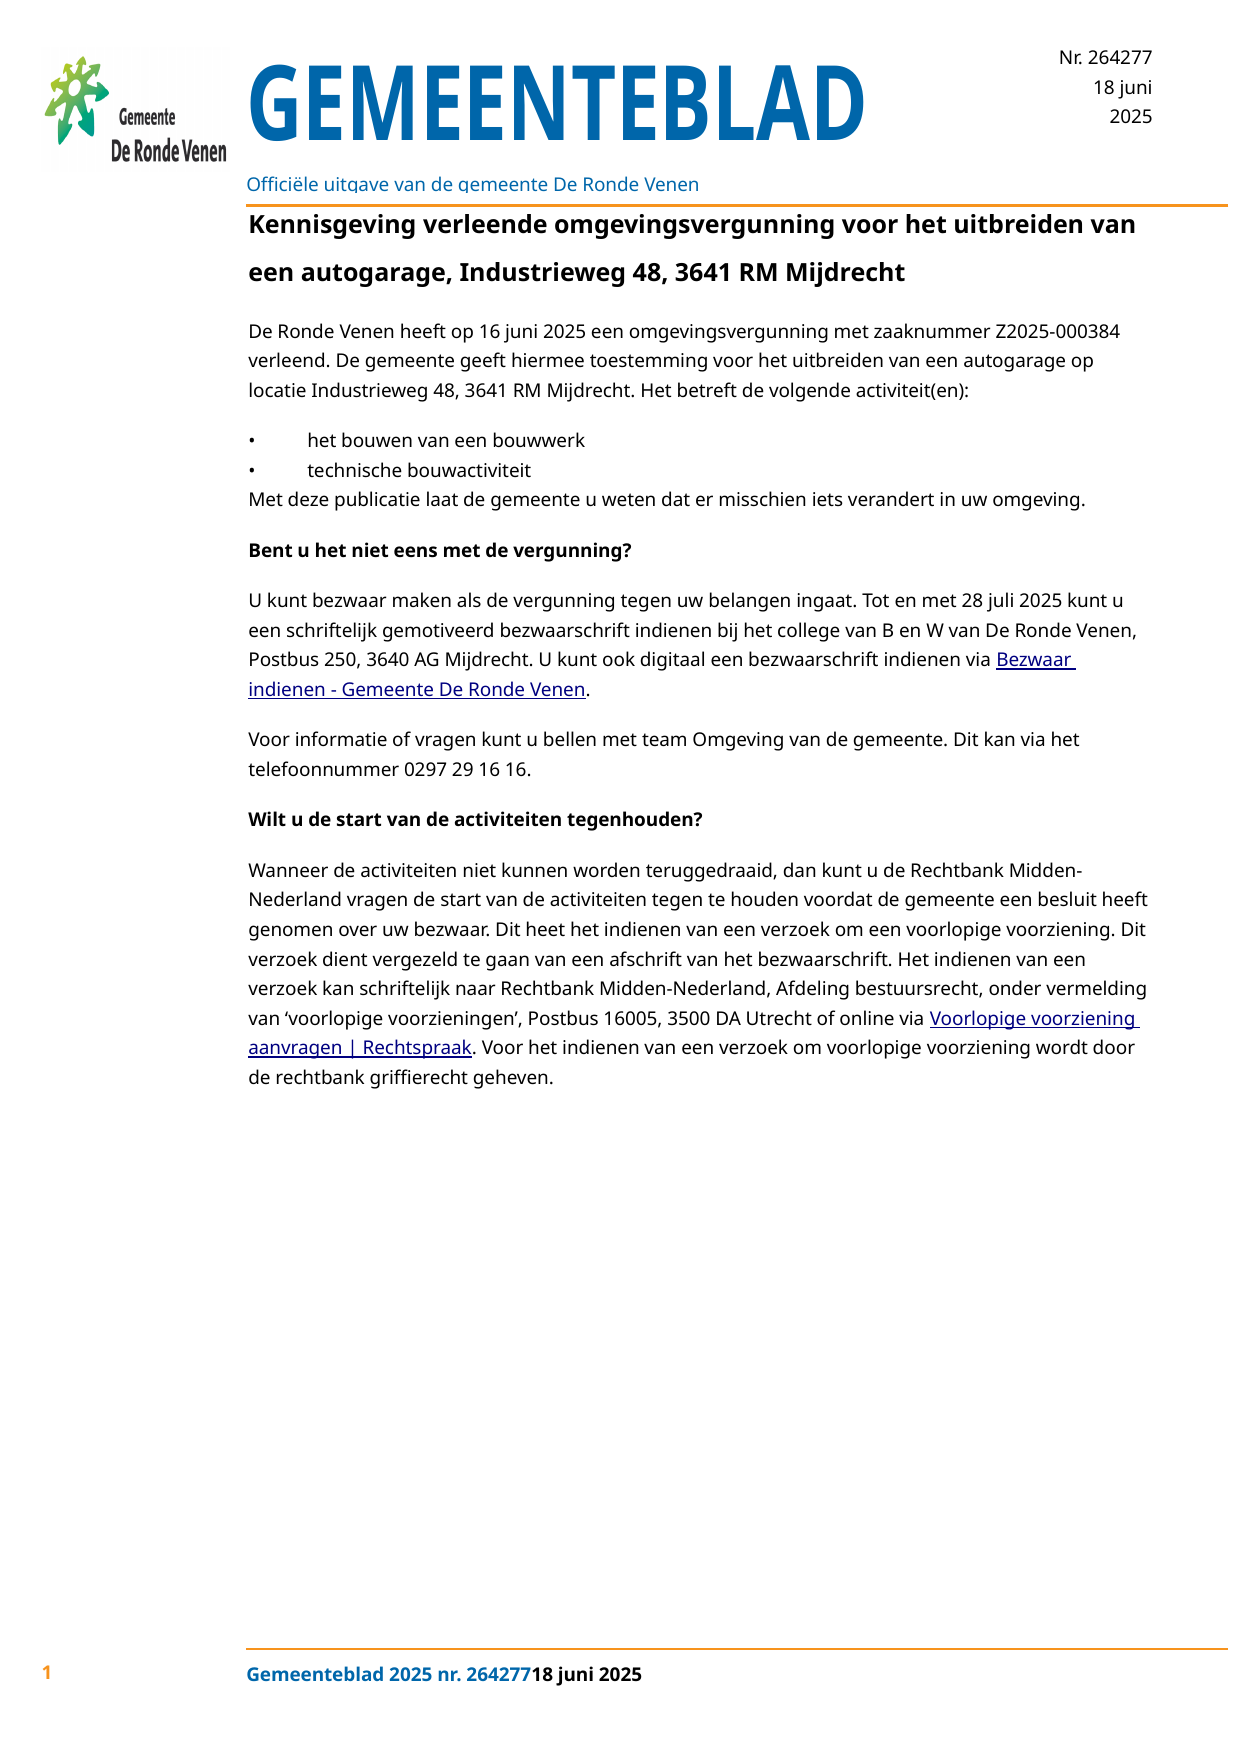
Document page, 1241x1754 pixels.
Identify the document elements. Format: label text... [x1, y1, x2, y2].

text Met deze publicatie laat de gemeente u weten dat er misschien iets verandert in uw omgeving. [248, 487, 1152, 512]
text Bent u het niet eens met de vergunning? [248, 537, 1152, 563]
text Voor informatie of vragen kunt u bellen met team Omgeving van de gemeente. Dit kan via het telefoonnummer 0297 29 16 16. [248, 727, 1152, 782]
text Wanneer de activiteiten niet kunnen worden teruggedraaid, dan kunt u de Rechtbank Midden-Nederland vragen de start van de activiteiten tegen te houden voordat de gemeente een besluit heeft genomen over uw bezwaar. Dit heet het indienen van een verzoek om een voorlopige voorziening. Dit verzoek dient vergezeld te gaan van een afschrift van het bezwaarschrift. Het indienen van een verzoek kan schriftelijk naar Rechtbank Midden-Nederland, Afdeling bestuursrecht, onder vermelding van ‘voorlopige voorzieningen’, Postbus 16005, 3500 DA Utrecht of online via Voorlopige voorziening aanvragen | Rechtspraak. Voor het indienen van een verzoek om voorlopige voorziening wordt door de rechtbank griffierecht geheven. [248, 857, 1152, 1090]
text Kennisgeving verleende omgevingsvergunning voor het uitbreiden van een autogarage, Industrieweg 48, 3641 RM Mijdrecht [248, 207, 1152, 288]
text Wilt u de start van de activiteiten tegenhouden? [248, 807, 1152, 832]
list technische bouwactiviteit [248, 457, 1152, 483]
picture [41, 47, 231, 172]
list het bouwen van een bouwwerk [248, 427, 1152, 453]
text De Ronde Venen heeft op 16 juni 2025 een omgevingsvergunning met zaaknummer Z2025-000384 verleend. De gemeente geeft hiermee toestemming voor het uitbreiden van een autogarage op locatie Industrieweg 48, 3641 RM Mijdrecht. Het betreft de volgende activiteit(en): [248, 318, 1152, 403]
text U kunt bezwaar maken als de vergunning tegen uw belangen ingaat. Tot en met 28 juli 2025 kunt u een schriftelijk gemotiveerd bezwaarschrift indienen bij het college van B en W van De Ronde Venen, Postbus 250, 3640 AG Mijdrecht. U kunt ook digitaal een bezwaarschrift indienen via Bezwaar indienen - Gemeente De Ronde Venen. [248, 587, 1152, 702]
